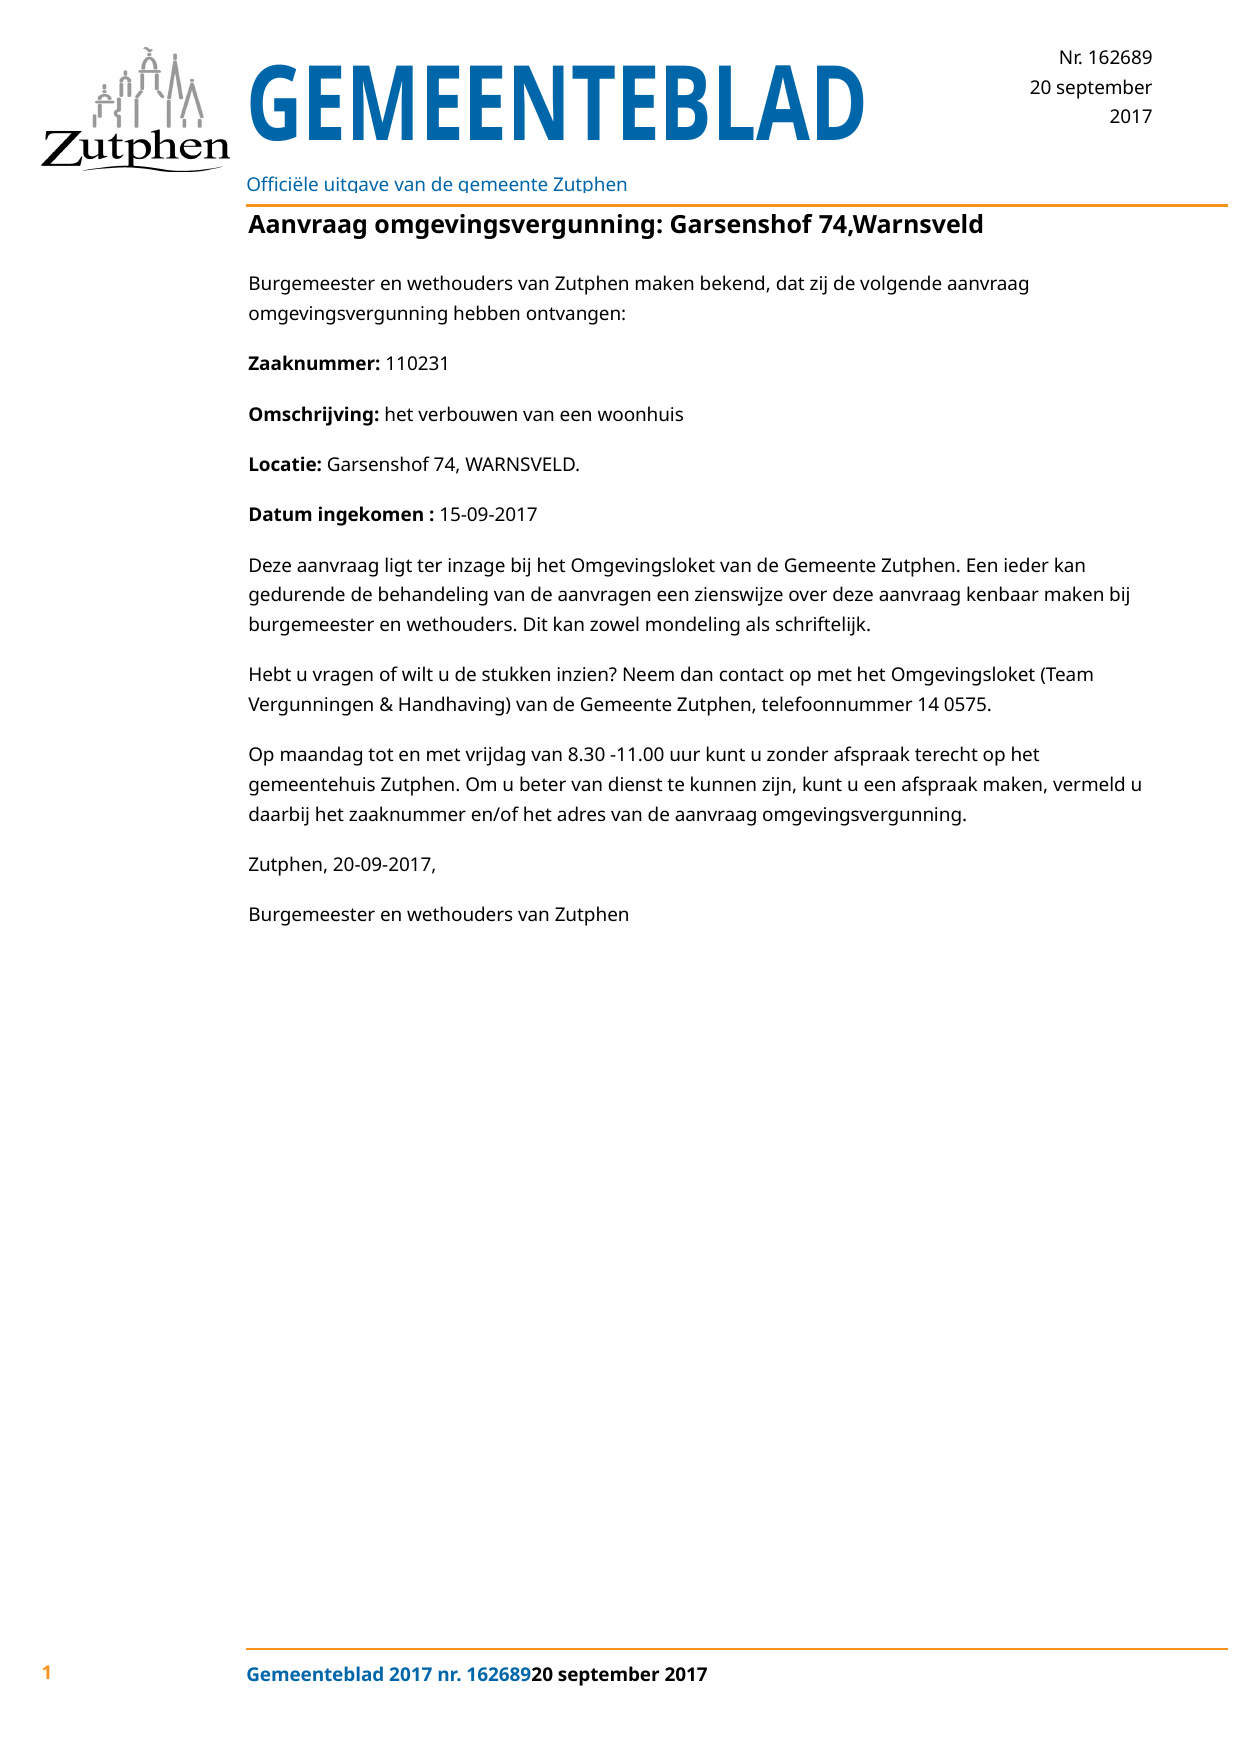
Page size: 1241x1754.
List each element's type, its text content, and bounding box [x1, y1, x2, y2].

text Hebt u vragen of wilt u de stukken inzien? Neem dan contact op met het Omgevingsloket (Team Vergunningen & Handhaving) van de Gemeente Zutphen, telefoonnummer 14 0575. [248, 662, 1152, 717]
text Burgemeester en wethouders van Zutphen maken bekend, dat zij de volgende aanvraag omgevingsvergunning hebben ontvangen: [248, 270, 1152, 326]
text Deze aanvraag ligt ter inzage bij het Omgevingsloket van de Gemeente Zutphen. Een ieder kan gedurende de behandeling van de aanvragen een zienswijze over deze aanvraag kenbaar maken bij burgemeester en wethouders. Dit kan zowel mondeling als schriftelijk. [248, 552, 1152, 637]
text Zaaknummer: 110231 [248, 350, 1152, 376]
text Omschrijving: het verbouwen van een woonhuis [248, 401, 1152, 426]
text Datum ingekomen : 15-09-2017 [248, 502, 1152, 527]
text Locatie: Garsenshof 74, WARNSVELD. [248, 451, 1152, 477]
text Op maandag tot en met vrijdag van 8.30 -11.00 uur kunt u zonder afspraak terecht op het gemeentehuis Zutphen. Om u beter van dienst te kunnen zijn, kunt u een afspraak maken, vermeld u daarbij het zaaknummer en/of het adres van de aanvraag omgevingsvergunning. [248, 742, 1152, 826]
text Zutphen, 20-09-2017, [248, 851, 1152, 877]
text Aanvraag omgevingsvergunning: Garsenshof 74,Warnsveld [248, 207, 1152, 241]
picture [41, 47, 231, 172]
text Burgemeester en wethouders van Zutphen [248, 902, 1152, 927]
